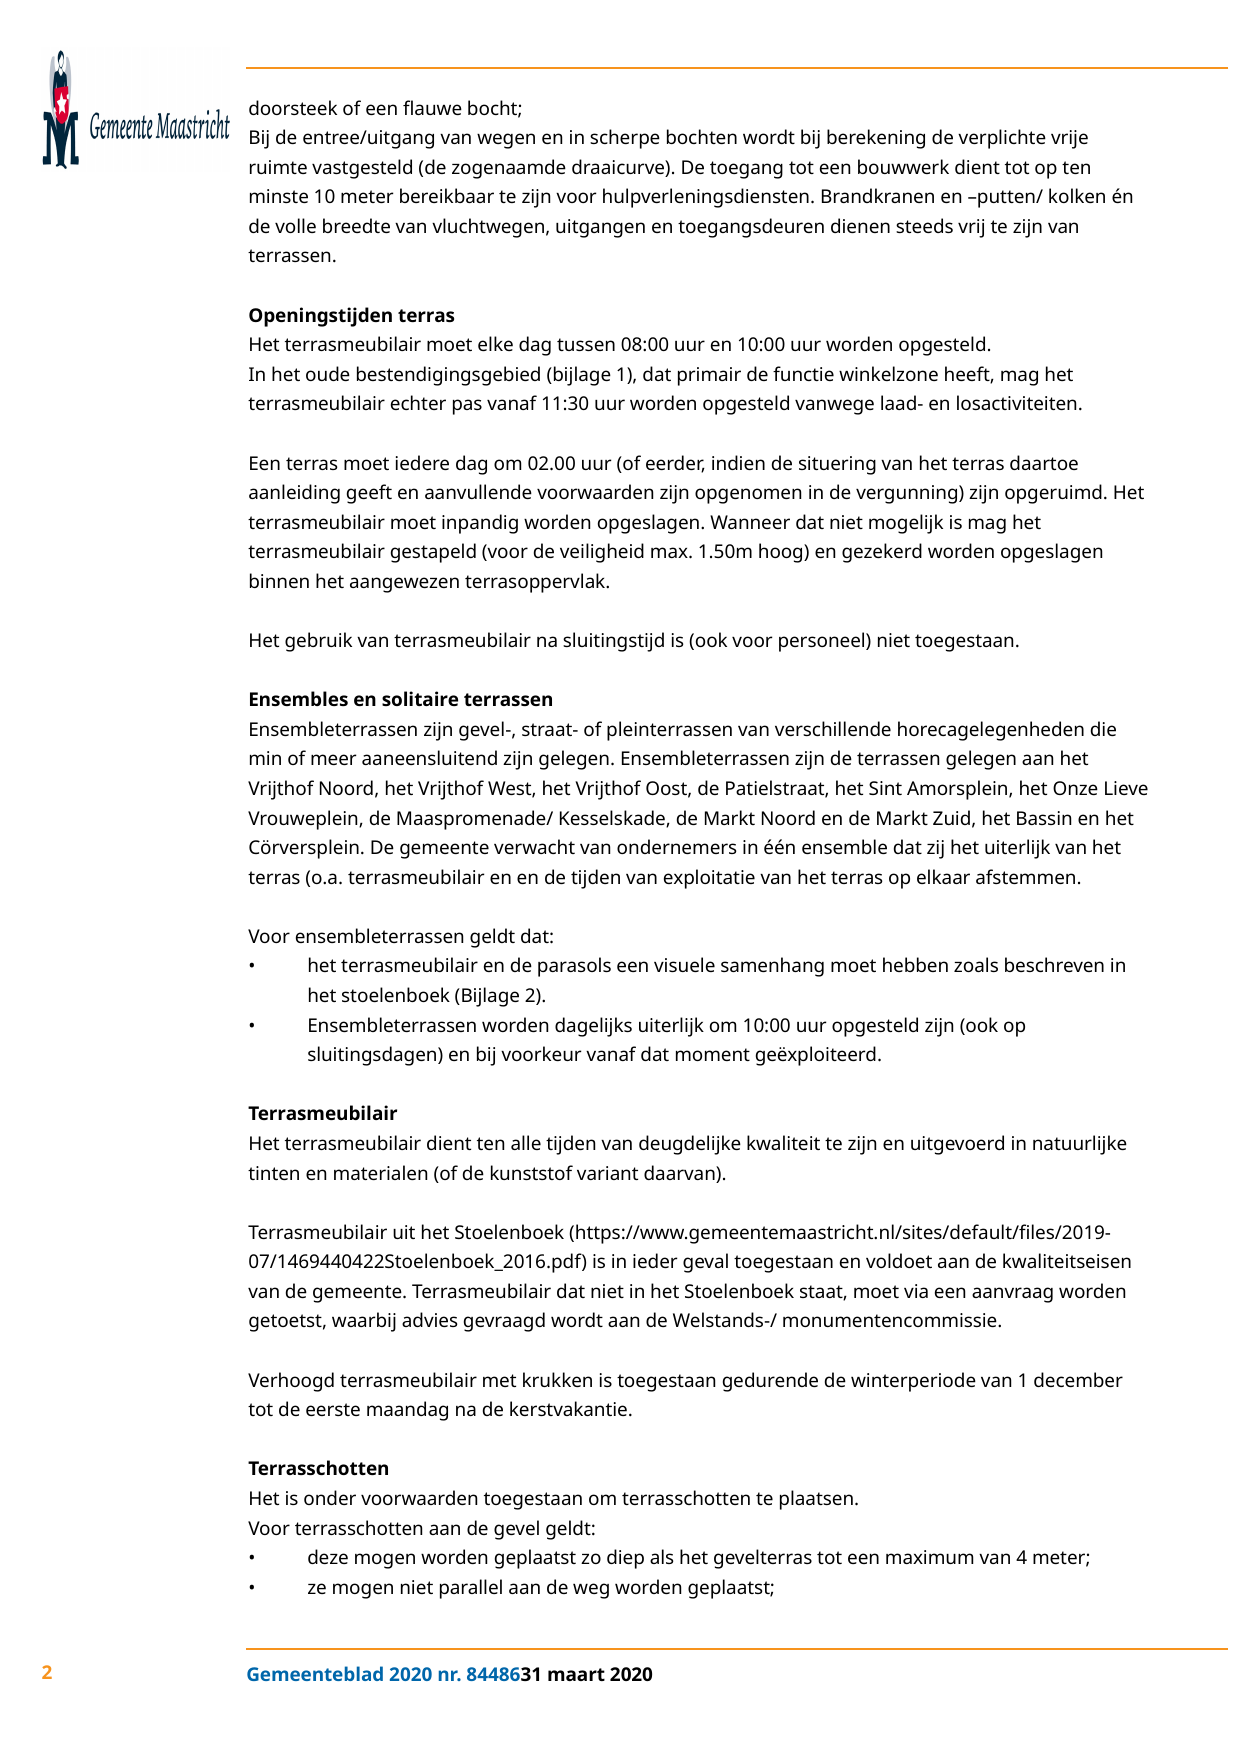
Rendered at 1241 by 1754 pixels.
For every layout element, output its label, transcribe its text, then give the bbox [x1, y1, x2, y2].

list ze mogen niet parallel aan de weg worden geplaatst; [248, 1574, 1152, 1600]
list Ensembleterrassen worden dagelijks uiterlijk om 10:00 uur opgesteld zijn (ook op sluitingsdagen) en bij voorkeur vanaf dat moment geëxploiteerd. [248, 1012, 1152, 1067]
text Openingstijden terras [248, 302, 1152, 328]
text Voor ensembleterrassen geldt dat: [248, 923, 1152, 949]
text Het gebruik van terrasmeubilair na sluitingstijd is (ook voor personeel) niet toegestaan. [248, 627, 1152, 653]
text Een terras moet iedere dag om 02.00 uur (of eerder, indien de situering van het terras daartoe aanleiding geeft en aanvullende voorwaarden zijn opgenomen in de vergunning) zijn opgeruimd. Het terrasmeubilair moet inpandig worden opgeslagen. Wanneer dat niet mogelijk is mag het terrasmeubilair gestapeld (voor de veiligheid max. 1.50m hoog) en gezekerd worden opgeslagen binnen het aangewezen terrasoppervlak. [248, 450, 1152, 594]
text Terrasschotten [248, 1456, 1152, 1481]
text Bij de entree/uitgang van wegen en in scherpe bochten wordt bij berekening de verplichte vrije ruimte vastgesteld (de zogenaamde draaicurve). De toegang tot een bouwwerk dient tot op ten minste 10 meter bereikbaar te zijn voor hulpverleningsdiensten. Brandkranen en –putten/ kolken én de volle breedte van vluchtwegen, uitgangen en toegangsdeuren dienen steeds vrij te zijn van terrassen. [248, 124, 1152, 268]
text Het is onder voorwaarden toegestaan om terrasschotten te plaatsen. [248, 1485, 1152, 1511]
text Ensembles en solitaire terrassen [248, 686, 1152, 712]
text doorsteek of een flauwe bocht; [248, 95, 1152, 121]
text Het terrasmeubilair dient ten alle tijden van deugdelijke kwaliteit te zijn en uitgevoerd in natuurlijke tinten en materialen (of de kunststof variant daarvan). [248, 1130, 1152, 1186]
picture [41, 47, 231, 172]
text Ensembleterrassen zijn gevel-, straat- of pleinterrassen van verschillende horecagelegenheden die min of meer aaneensluitend zijn gelegen. Ensembleterrassen zijn de terrassen gelegen aan het Vrijthof Noord, het Vrijthof West, het Vrijthof Oost, de Patielstraat, het Sint Amorsplein, het Onze Lieve Vrouweplein, de Maaspromenade/ Kesselskade, de Markt Noord en de Markt Zuid, het Bassin en het Cörversplein. De gemeente verwacht van ondernemers in één ensemble dat zij het uiterlijk van het terras (o.a. terrasmeubilair en en de tijden van exploitatie van het terras op elkaar afstemmen. [248, 716, 1152, 890]
text Terrasmeubilair uit het Stoelenboek (https://www.gemeentemaastricht.nl/sites/default/files/2019-07/1469440422Stoelenboek_2016.pdf) is in ieder geval toegestaan en voldoet aan de kwaliteitseisen van de gemeente. Terrasmeubilair dat niet in het Stoelenboek staat, moet via een aanvraag worden getoetst, waarbij advies gevraagd wordt aan de Welstands-/ monumentencommissie. [248, 1219, 1152, 1333]
text Verhoogd terrasmeubilair met krukken is toegestaan gedurende de winterperiode van 1 december tot de eerste maandag na de kerstvakantie. [248, 1367, 1152, 1422]
text In het oude bestendigingsgebied (bijlage 1), dat primair de functie winkelzone heeft, mag het terrasmeubilair echter pas vanaf 11:30 uur worden opgesteld vanwege laad- en losactiviteiten. [248, 361, 1152, 416]
text Terrasmeubilair [248, 1101, 1152, 1126]
list deze mogen worden geplaatst zo diep als het gevelterras tot een maximum van 4 meter; [248, 1544, 1152, 1570]
text Het terrasmeubilair moet elke dag tussen 08:00 uur en 10:00 uur worden opgesteld. [248, 331, 1152, 357]
text Voor terrasschotten aan de gevel geldt: [248, 1515, 1152, 1541]
list het terrasmeubilair en de parasols een visuele samenhang moet hebben zoals beschreven in het stoelenboek (Bijlage 2). [248, 953, 1152, 1008]
